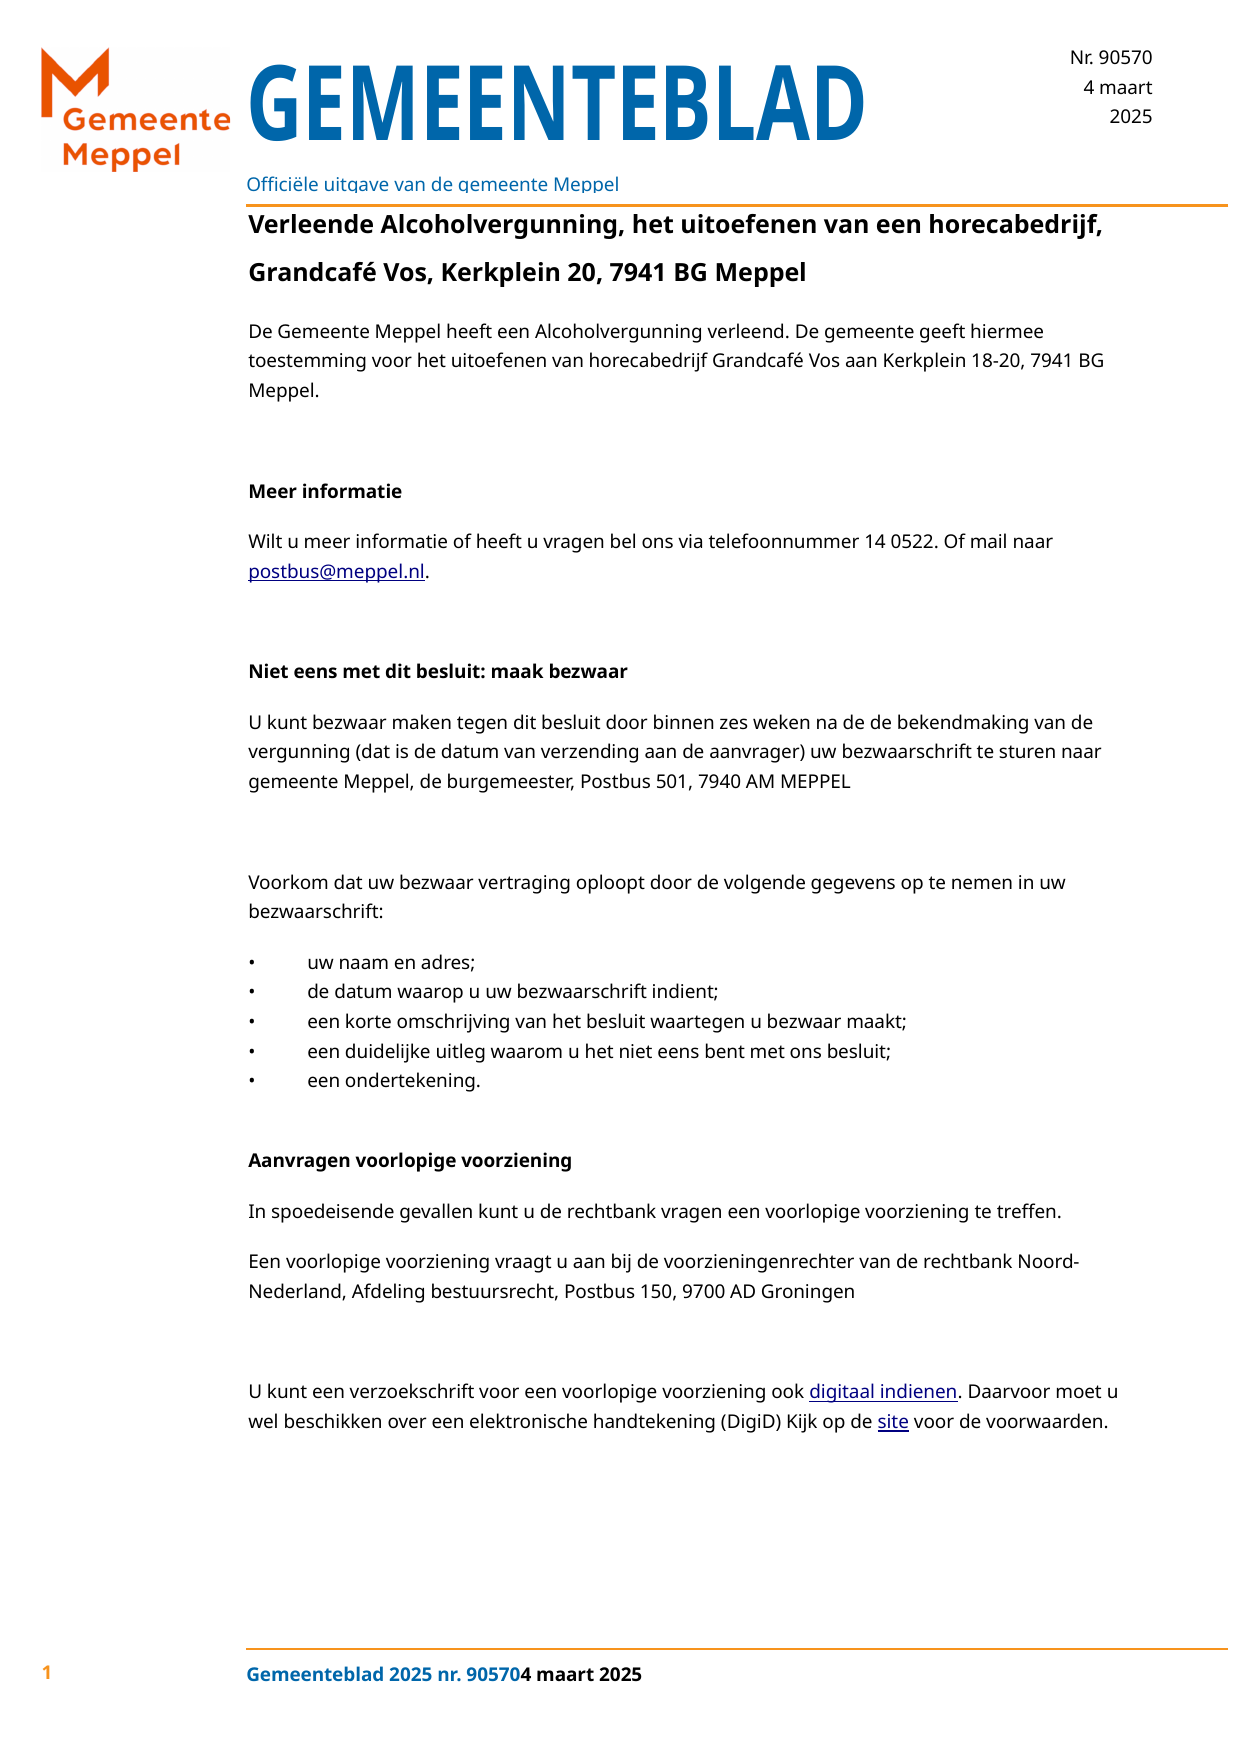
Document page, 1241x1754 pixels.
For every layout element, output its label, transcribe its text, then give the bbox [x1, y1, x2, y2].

text In spoedeisende gevallen kunt u de rechtbank vragen een voorlopige voorziening te treffen. [248, 1198, 1152, 1224]
text Meer informatie [248, 478, 1152, 504]
text Niet eens met dit besluit: maak bezwaar [248, 659, 1152, 684]
text Een voorlopige voorziening vraagt u aan bij de voorzieningenrechter van de rechtbank Noord-Nederland, Afdeling bestuursrecht, Postbus 150, 9700 AD Groningen [248, 1248, 1152, 1304]
list een korte omschrijving van het besluit waartegen u bezwaar maakt; [248, 1008, 1152, 1034]
text Verleende Alcoholvergunning, het uitoefenen van een horecabedrijf, Grandcafé Vos, Kerkplein 20, 7941 BG Meppel [248, 207, 1152, 288]
text U kunt een verzoekschrift voor een voorlopige voorziening ook digitaal indienen. Daarvoor moet u wel beschikken over een elektronische handtekening (DigiD) Kijk op de site voor de voorwaarden. [248, 1379, 1152, 1434]
list een duidelijke uitleg waarom u het niet eens bent met ons besluit; [248, 1038, 1152, 1064]
text Voorkom dat uw bezwaar vertraging oploopt door de volgende gegevens op te nemen in uw bezwaarschrift: [248, 869, 1152, 924]
text Wilt u meer informatie of heeft u vragen bel ons via telefoonnummer 14 0522. Of mail naar postbus@meppel.nl. [248, 528, 1152, 584]
list uw naam en adres; [248, 949, 1152, 975]
list een ondertekening. [248, 1067, 1152, 1093]
list de datum waarop u uw bezwaarschrift indient; [248, 979, 1152, 1004]
text Aanvragen voorlopige voorziening [248, 1147, 1152, 1173]
text U kunt bezwaar maken tegen dit besluit door binnen zes weken na de de bekendmaking van de vergunning (dat is de datum van verzending aan de aanvrager) uw bezwaarschrift te sturen naar gemeente Meppel, de burgemeester, Postbus 501, 7940 AM MEPPEL [248, 709, 1152, 794]
text De Gemeente Meppel heeft een Alcoholvergunning verleend. De gemeente geeft hiermee toestemming voor het uitoefenen van horecabedrijf Grandcafé Vos aan Kerkplein 18-20, 7941 BG Meppel. [248, 318, 1152, 403]
picture [41, 47, 231, 172]
